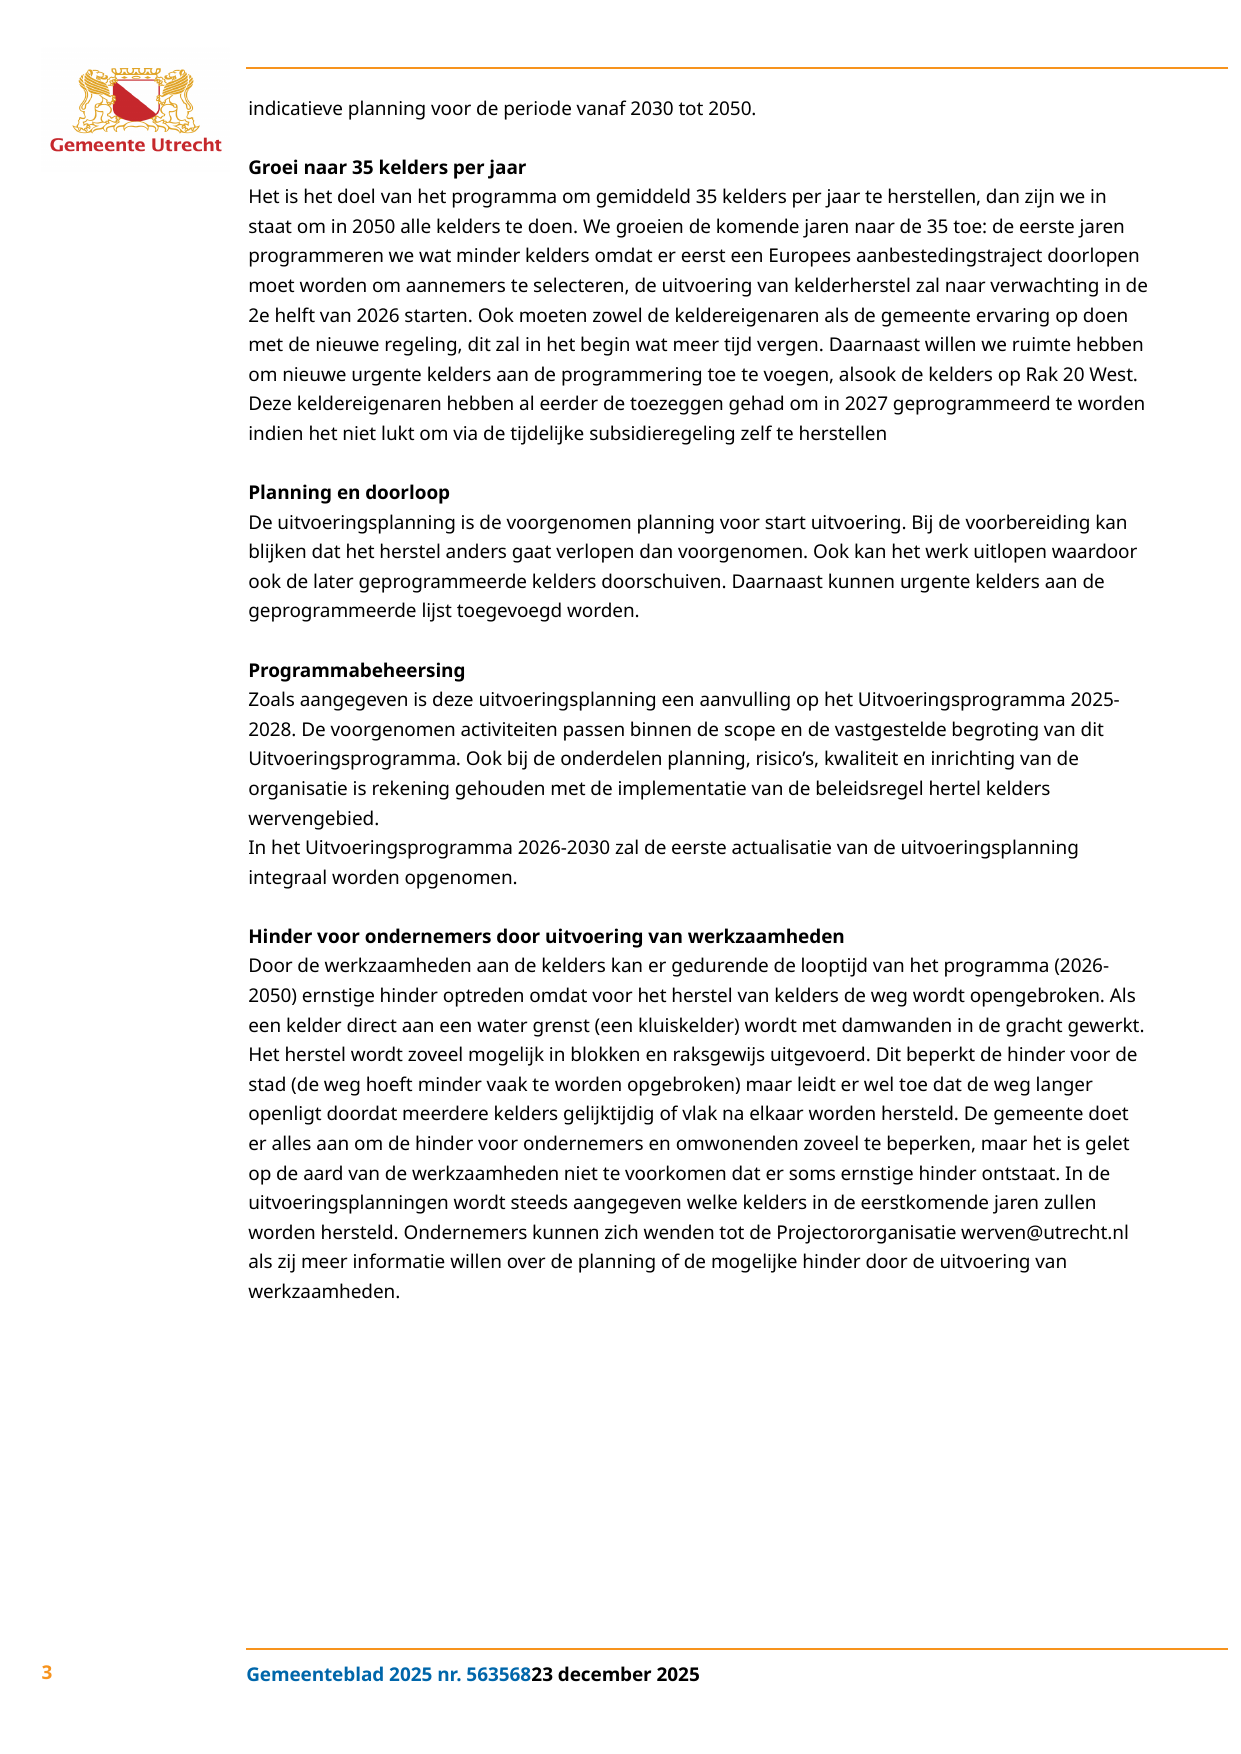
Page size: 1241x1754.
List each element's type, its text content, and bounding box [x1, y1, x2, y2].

text Het is het doel van het programma om gemiddeld 35 kelders per jaar te herstellen, dan zijn we in staat om in 2050 alle kelders te doen. We groeien de komende jaren naar de 35 toe: de eerste jaren programmeren we wat minder kelders omdat er eerst een Europees aanbestedingstraject doorlopen moet worden om aannemers te selecteren, de uitvoering van kelderherstel zal naar verwachting in de 2e helft van 2026 starten. Ook moeten zowel de keldereigenaren als de gemeente ervaring op doen met de nieuwe regeling, dit zal in het begin wat meer tijd vergen. Daarnaast willen we ruimte hebben om nieuwe urgente kelders aan de programmering toe te voegen, alsook de kelders op Rak 20 West. Deze keldereigenaren hebben al eerder de toezeggen gehad om in 2027 geprogrammeerd te worden indien het niet lukt om via de tijdelijke subsidieregeling zelf te herstellen [248, 183, 1152, 446]
text Planning en doorloop [248, 479, 1152, 505]
text Door de werkzaamheden aan de kelders kan er gedurende de looptijd van het programma (2026-2050) ernstige hinder optreden omdat voor het herstel van kelders de weg wordt opengebroken. Als een kelder direct aan een water grenst (een kluiskelder) wordt met damwanden in de gracht gewerkt. Het herstel wordt zoveel mogelijk in blokken en raksgewijs uitgevoerd. Dit beperkt de hinder voor de stad (de weg hoeft minder vaak te worden opgebroken) maar leidt er wel toe dat de weg langer openligt doordat meerdere kelders gelijktijdig of vlak na elkaar worden hersteld. De gemeente doet er alles aan om de hinder voor ondernemers en omwonenden zoveel te beperken, maar het is gelet op de aard van de werkzaamheden niet te voorkomen dat er soms ernstige hinder ontstaat. In de uitvoeringsplanningen wordt steeds aangegeven welke kelders in de eerstkomende jaren zullen worden hersteld. Ondernemers kunnen zich wenden tot de Projectororganisatie werven@utrecht.nl als zij meer informatie willen over de planning of de mogelijke hinder door de uitvoering van werkzaamheden. [248, 953, 1152, 1304]
text Groei naar 35 kelders per jaar [248, 154, 1152, 180]
picture [41, 47, 231, 172]
text In het Uitvoeringsprogramma 2026-2030 zal de eerste actualisatie van de uitvoeringsplanning integraal worden opgenomen. [248, 834, 1152, 890]
text De uitvoeringsplanning is de voorgenomen planning voor start uitvoering. Bij de voorbereiding kan blijken dat het herstel anders gaat verlopen dan voorgenomen. Ook kan het werk uitlopen waardoor ook de later geprogrammeerde kelders doorschuiven. Daarnaast kunnen urgente kelders aan de geprogrammeerde lijst toegevoegd worden. [248, 509, 1152, 623]
text Programmabeheersing [248, 657, 1152, 683]
text indicatieve planning voor de periode vanaf 2030 tot 2050. [248, 95, 1152, 121]
text Zoals aangegeven is deze uitvoeringsplanning een aanvulling op het Uitvoeringsprogramma 2025-2028. De voorgenomen activiteiten passen binnen de scope en de vastgestelde begroting van dit Uitvoeringsprogramma. Ook bij de onderdelen planning, risico’s, kwaliteit en inrichting van de organisatie is rekening gehouden met de implementatie van de beleidsregel hertel kelders wervengebied. [248, 686, 1152, 831]
text Hinder voor ondernemers door uitvoering van werkzaamheden [248, 923, 1152, 949]
